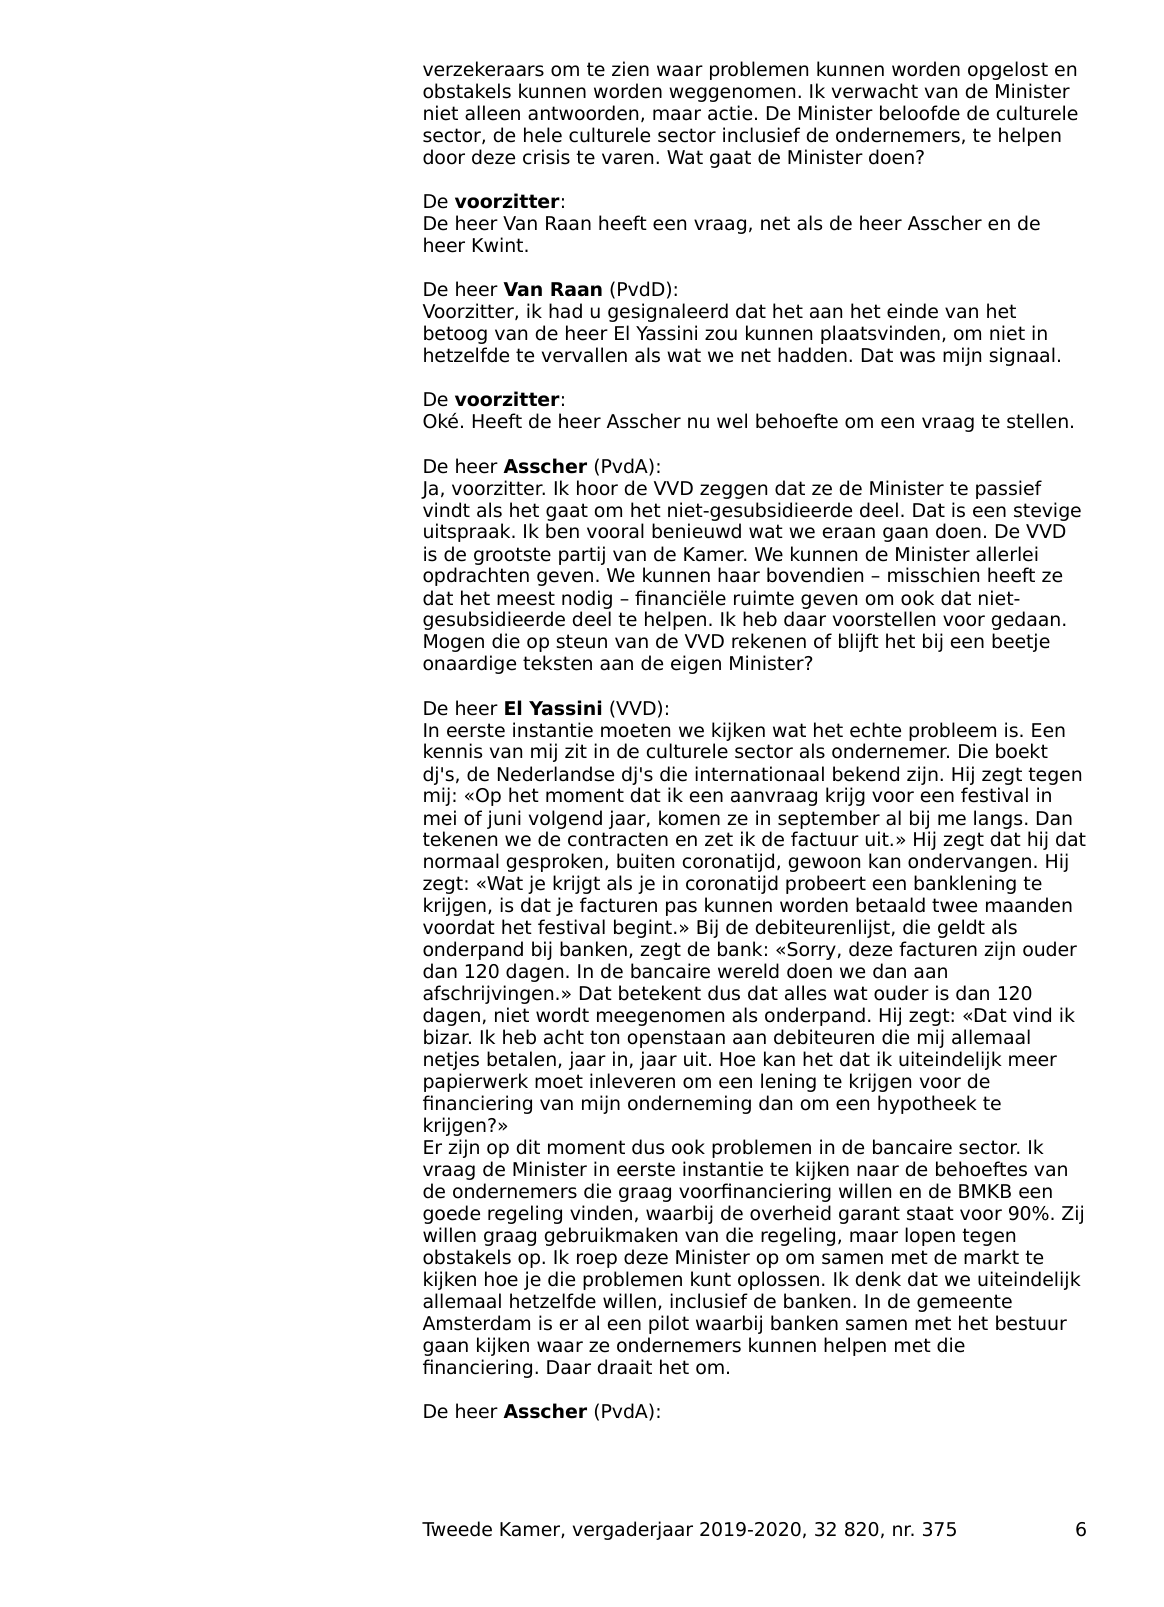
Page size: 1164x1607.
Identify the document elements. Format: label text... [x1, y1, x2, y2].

text verzekeraars om te zien waar problemen kunnen worden opgelost en obstakels kunnen worden weggenomen. Ik verwacht van de Minister niet alleen antwoorden, maar actie. De Minister beloofde de culturele sector, de hele culturele sector inclusief de ondernemers, te helpen door deze crisis te varen. Wat gaat de Minister doen? [422, 59, 1087, 169]
text De heer El Yassini (VVD): [422, 697, 1087, 719]
text Ja, voorzitter. Ik hoor de VVD zeggen dat ze de Minister te passief vindt als het gaat om het niet-gesubsidieerde deel. Dat is een stevige uitspraak. Ik ben vooral benieuwd wat we eraan gaan doen. De VVD is de grootste partij van de Kamer. We kunnen de Minister allerlei opdrachten geven. We kunnen haar bovendien – misschien heeft ze dat het meest nodig – financiële ruimte geven om ook dat niet-gesubsidieerde deel te helpen. Ik heb daar voorstellen voor gedaan. Mogen die op steun van de VVD rekenen of blijft het bij een beetje onaardige teksten aan de eigen Minister? [422, 477, 1087, 675]
text Er zijn op dit moment dus ook problemen in de bancaire sector. Ik vraag de Minister in eerste instantie te kijken naar de behoeftes van de ondernemers die graag voorfinanciering willen en de BMKB een goede regeling vinden, waarbij de overheid garant staat voor 90%. Zij willen graag gebruikmaken van die regeling, maar lopen tegen obstakels op. Ik roep deze Minister op om samen met de markt te kijken hoe je die problemen kunt oplossen. Ik denk dat we uiteindelijk allemaal hetzelfde willen, inclusief de banken. In de gemeente Amsterdam is er al een pilot waarbij banken samen met het bestuur gaan kijken waar ze ondernemers kunnen helpen met die financiering. Daar draait het om. [422, 1137, 1087, 1379]
text Oké. Heeft de heer Asscher nu wel behoefte om een vraag te stellen. [422, 411, 1087, 433]
text De heer Asscher (PvdA): [422, 456, 1087, 477]
text De heer Van Raan heeft een vraag, net als de heer Asscher en de heer Kwint. [422, 213, 1087, 257]
text De voorzitter: [422, 191, 1087, 213]
text De heer Asscher (PvdA): [422, 1401, 1087, 1423]
text De voorzitter: [422, 389, 1087, 411]
text De heer Van Raan (PvdD): [422, 279, 1087, 301]
text In eerste instantie moeten we kijken wat het echte probleem is. Een kennis van mij zit in de culturele sector als ondernemer. Die boekt dj's, de Nederlandse dj's die internationaal bekend zijn. Hij zegt tegen mij: «Op het moment dat ik een aanvraag krijg voor een festival in mei of juni volgend jaar, komen ze in september al bij me langs. Dan tekenen we de contracten en zet ik de factuur uit.» Hij zegt dat hij dat normaal gesproken, buiten coronatijd, gewoon kan ondervangen. Hij zegt: «Wat je krijgt als je in coronatijd probeert een banklening te krijgen, is dat je facturen pas kunnen worden betaald twee maanden voordat het festival begint.» Bij de debiteurenlijst, die geldt als onderpand bij banken, zegt de bank: «Sorry, deze facturen zijn ouder dan 120 dagen. In de bancaire wereld doen we dan aan afschrijvingen.» Dat betekent dus dat alles wat ouder is dan 120 dagen, niet wordt meegenomen als onderpand. Hij zegt: «Dat vind ik bizar. Ik heb acht ton openstaan aan debiteuren die mij allemaal netjes betalen, jaar in, jaar uit. Hoe kan het dat ik uiteindelijk meer papierwerk moet inleveren om een lening te krijgen voor de financiering van mijn onderneming dan om een hypotheek te krijgen?» [422, 719, 1087, 1137]
text Voorzitter, ik had u gesignaleerd dat het aan het einde van het betoog van de heer El Yassini zou kunnen plaatsvinden, om niet in hetzelfde te vervallen als wat we net hadden. Dat was mijn signaal. [422, 301, 1087, 367]
